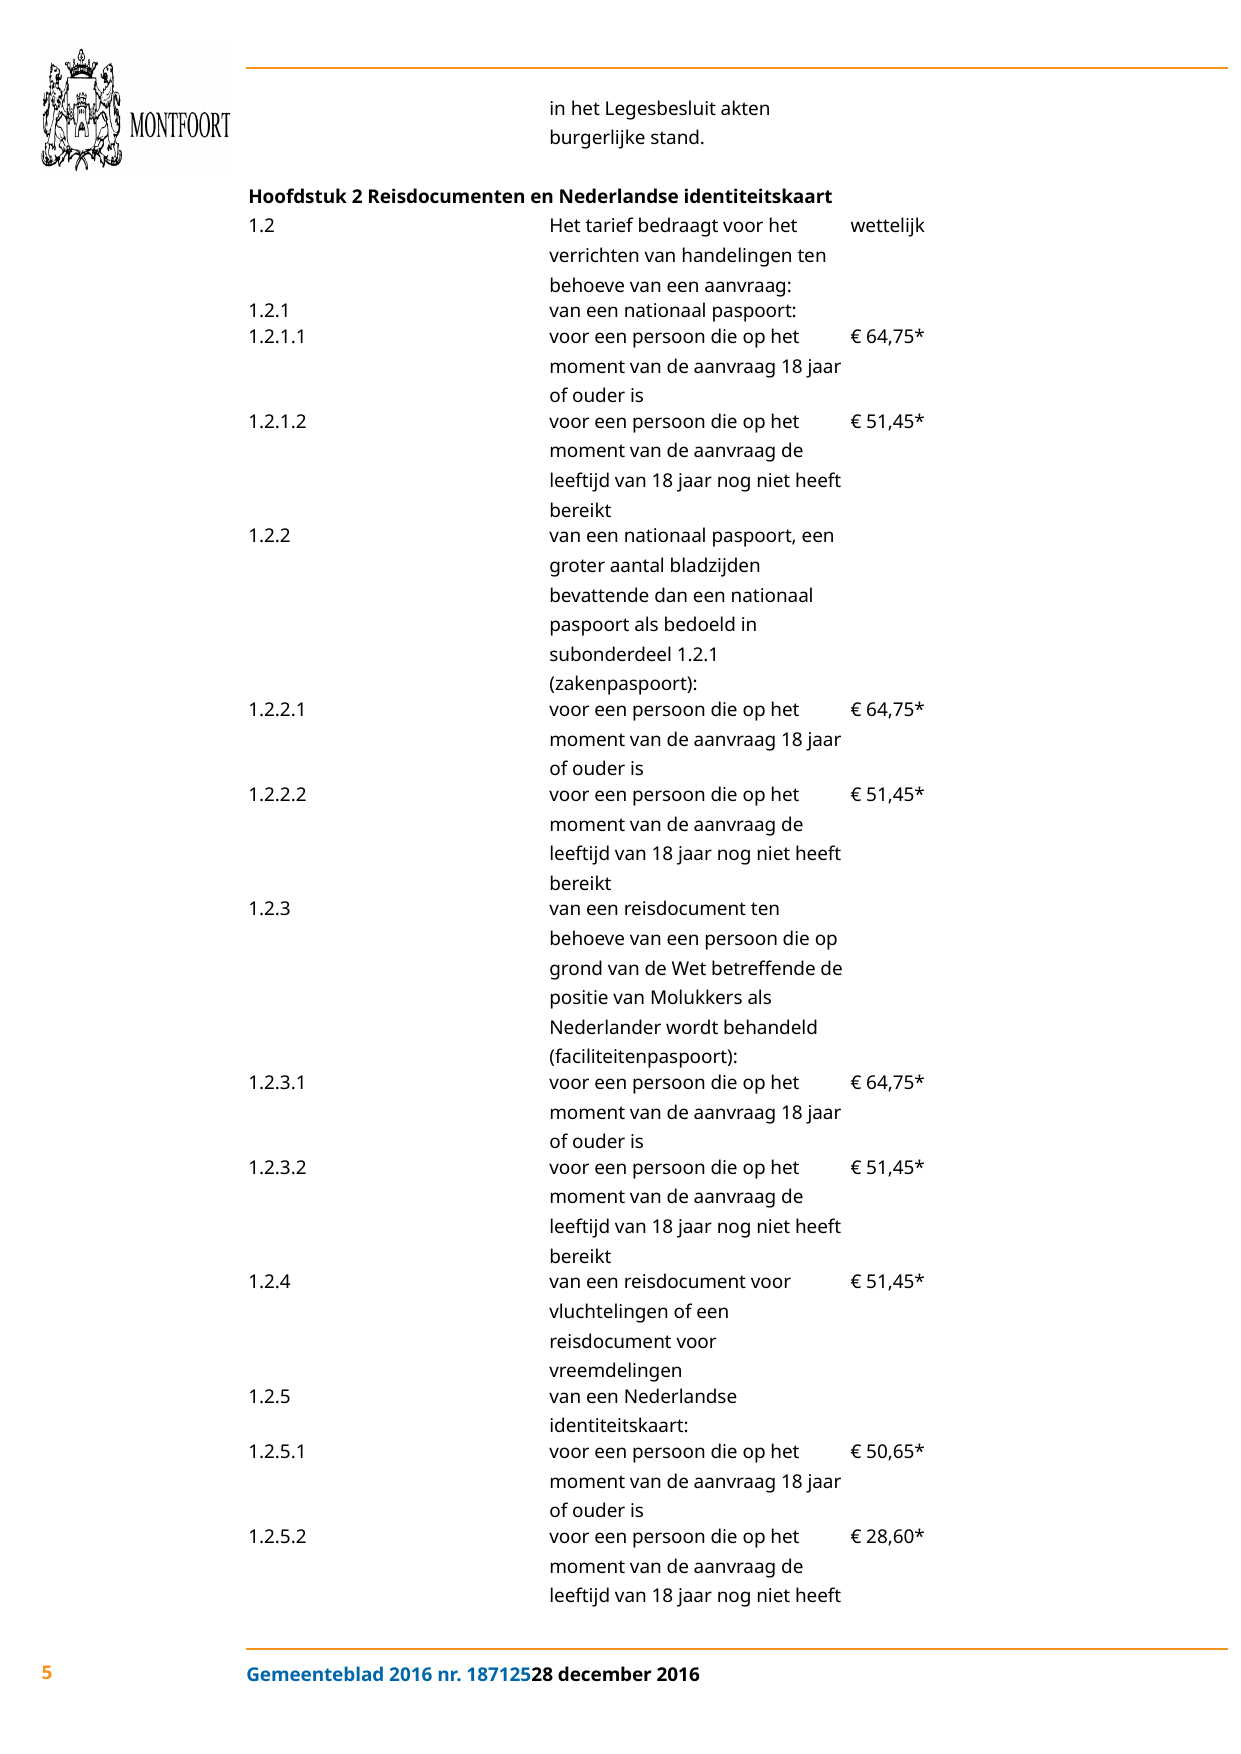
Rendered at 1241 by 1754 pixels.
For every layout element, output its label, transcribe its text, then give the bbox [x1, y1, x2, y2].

table_cell 1.2.5.1 [248, 1439, 549, 1523]
table_cell 1.2.5.2 [248, 1523, 549, 1608]
table_cell € 51,45* [850, 1269, 1152, 1383]
table_cell 1.2.5 [248, 1383, 549, 1438]
table_cell voor een persoon die op het moment van de aanvraag de leeftijd van 18 jaar nog niet heeft bereikt [549, 1154, 850, 1269]
table_cell in het Legesbesluit akten burgerlijke stand. [549, 95, 850, 150]
table_cell [248, 95, 549, 150]
table_header wettelijk [850, 213, 1152, 297]
table_cell 1.2.1 [248, 298, 549, 323]
table_cell 1.2.2.2 [248, 781, 549, 896]
table_header 1.2 [248, 213, 549, 297]
table_cell van een nationaal paspoort: [549, 298, 850, 323]
table_cell voor een persoon die op het moment van de aanvraag 18 jaar of ouder is [549, 696, 850, 781]
table_cell 1.2.1.1 [248, 323, 549, 408]
table_cell € 28,60* [850, 1523, 1152, 1608]
table_cell [850, 95, 1152, 150]
table_cell 1.2.2 [248, 523, 549, 696]
table_cell € 51,45* [850, 1154, 1152, 1269]
picture [41, 47, 231, 172]
table_cell voor een persoon die op het moment van de aanvraag 18 jaar of ouder is [549, 1439, 850, 1523]
table_cell € 64,75* [850, 323, 1152, 408]
table_cell van een nationaal paspoort, een groter aantal bladzijden bevattende dan een nationaal paspoort als bedoeld in subonderdeel 1.2.1 (zakenpaspoort): [549, 523, 850, 696]
table_cell [850, 896, 1152, 1069]
table_cell 1.2.3 [248, 896, 549, 1069]
table_cell [850, 1383, 1152, 1438]
table_cell [850, 523, 1152, 696]
table_cell voor een persoon die op het moment van de aanvraag de leeftijd van 18 jaar nog niet heeft [549, 1523, 850, 1608]
table_cell voor een persoon die op het moment van de aanvraag 18 jaar of ouder is [549, 1069, 850, 1154]
table_cell voor een persoon die op het moment van de aanvraag de leeftijd van 18 jaar nog niet heeft bereikt [549, 781, 850, 896]
table_cell € 64,75* [850, 1069, 1152, 1154]
table_cell van een reisdocument voor vluchtelingen of een reisdocument voor vreemdelingen [549, 1269, 850, 1383]
table_cell [850, 298, 1152, 323]
table_cell voor een persoon die op het moment van de aanvraag de leeftijd van 18 jaar nog niet heeft bereikt [549, 408, 850, 523]
table_cell € 50,65* [850, 1439, 1152, 1523]
table_cell € 51,45* [850, 781, 1152, 896]
table_cell van een reisdocument ten behoeve van een persoon die op grond van de Wet betreffende de positie van Molukkers als Nederlander wordt behandeld (faciliteitenpaspoort): [549, 896, 850, 1069]
table_cell € 64,75* [850, 696, 1152, 781]
table_cell voor een persoon die op het moment van de aanvraag 18 jaar of ouder is [549, 323, 850, 408]
table_cell van een Nederlandse identiteitskaart: [549, 1383, 850, 1438]
table_header Het tarief bedraagt voor het verrichten van handelingen ten behoeve van een aanvraag: [549, 213, 850, 297]
table_cell 1.2.2.1 [248, 696, 549, 781]
text Hoofdstuk 2 Reisdocumenten en Nederlandse identiteitskaart [248, 183, 1152, 209]
table_cell 1.2.1.2 [248, 408, 549, 523]
table_cell € 51,45* [850, 408, 1152, 523]
table_cell 1.2.3.1 [248, 1069, 549, 1154]
table_cell 1.2.4 [248, 1269, 549, 1383]
table_cell 1.2.3.2 [248, 1154, 549, 1269]
